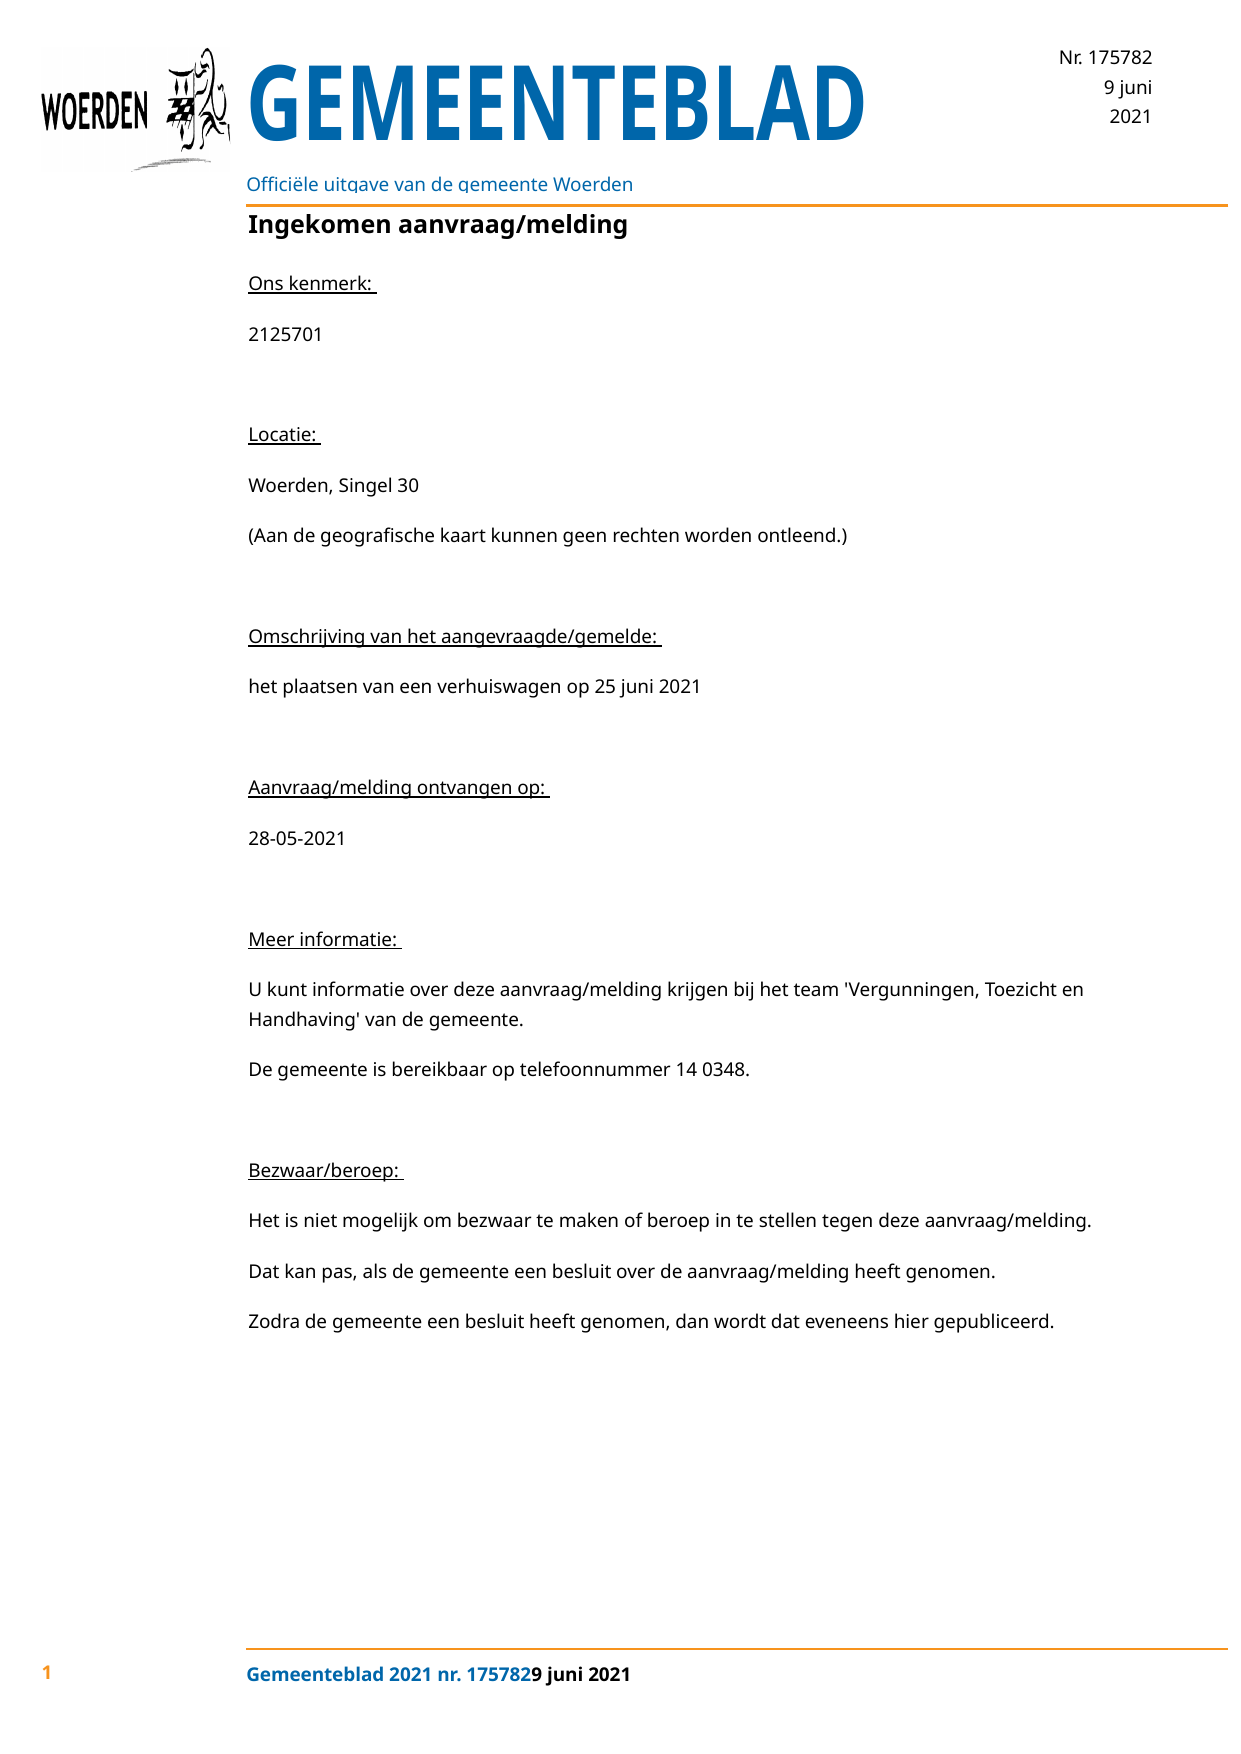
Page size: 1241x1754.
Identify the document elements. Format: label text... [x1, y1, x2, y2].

text Meer informatie: [248, 926, 1152, 951]
text Dat kan pas, als de gemeente een besluit over de aanvraag/melding heeft genomen. [248, 1258, 1152, 1283]
text Omschrijving van het aangevraagde/gemelde: [248, 623, 1152, 649]
text Ingekomen aanvraag/melding [248, 207, 1152, 241]
text Aanvraag/melding ontvangen op: [248, 774, 1152, 800]
text Ons kenmerk: [248, 270, 1152, 296]
picture [41, 47, 231, 172]
text het plaatsen van een verhuiswagen op 25 juni 2021 [248, 674, 1152, 699]
text (Aan de geografische kaart kunnen geen rechten worden ontleend.) [248, 522, 1152, 548]
text 28-05-2021 [248, 825, 1152, 851]
text Locatie: [248, 422, 1152, 447]
text Bezwaar/beroep: [248, 1157, 1152, 1183]
text U kunt informatie over deze aanvraag/melding krijgen bij het team 'Vergunningen, Toezicht en Handhaving' van de gemeente. [248, 976, 1152, 1031]
text De gemeente is bereikbaar op telefoonnummer 14 0348. [248, 1056, 1152, 1082]
text 2125701 [248, 321, 1152, 346]
text Zodra de gemeente een besluit heeft genomen, dan wordt dat eveneens hier gepubliceerd. [248, 1308, 1152, 1334]
text Het is niet mogelijk om bezwaar te maken of beroep in te stellen tegen deze aanvraag/melding. [248, 1207, 1152, 1233]
text Woerden, Singel 30 [248, 472, 1152, 498]
